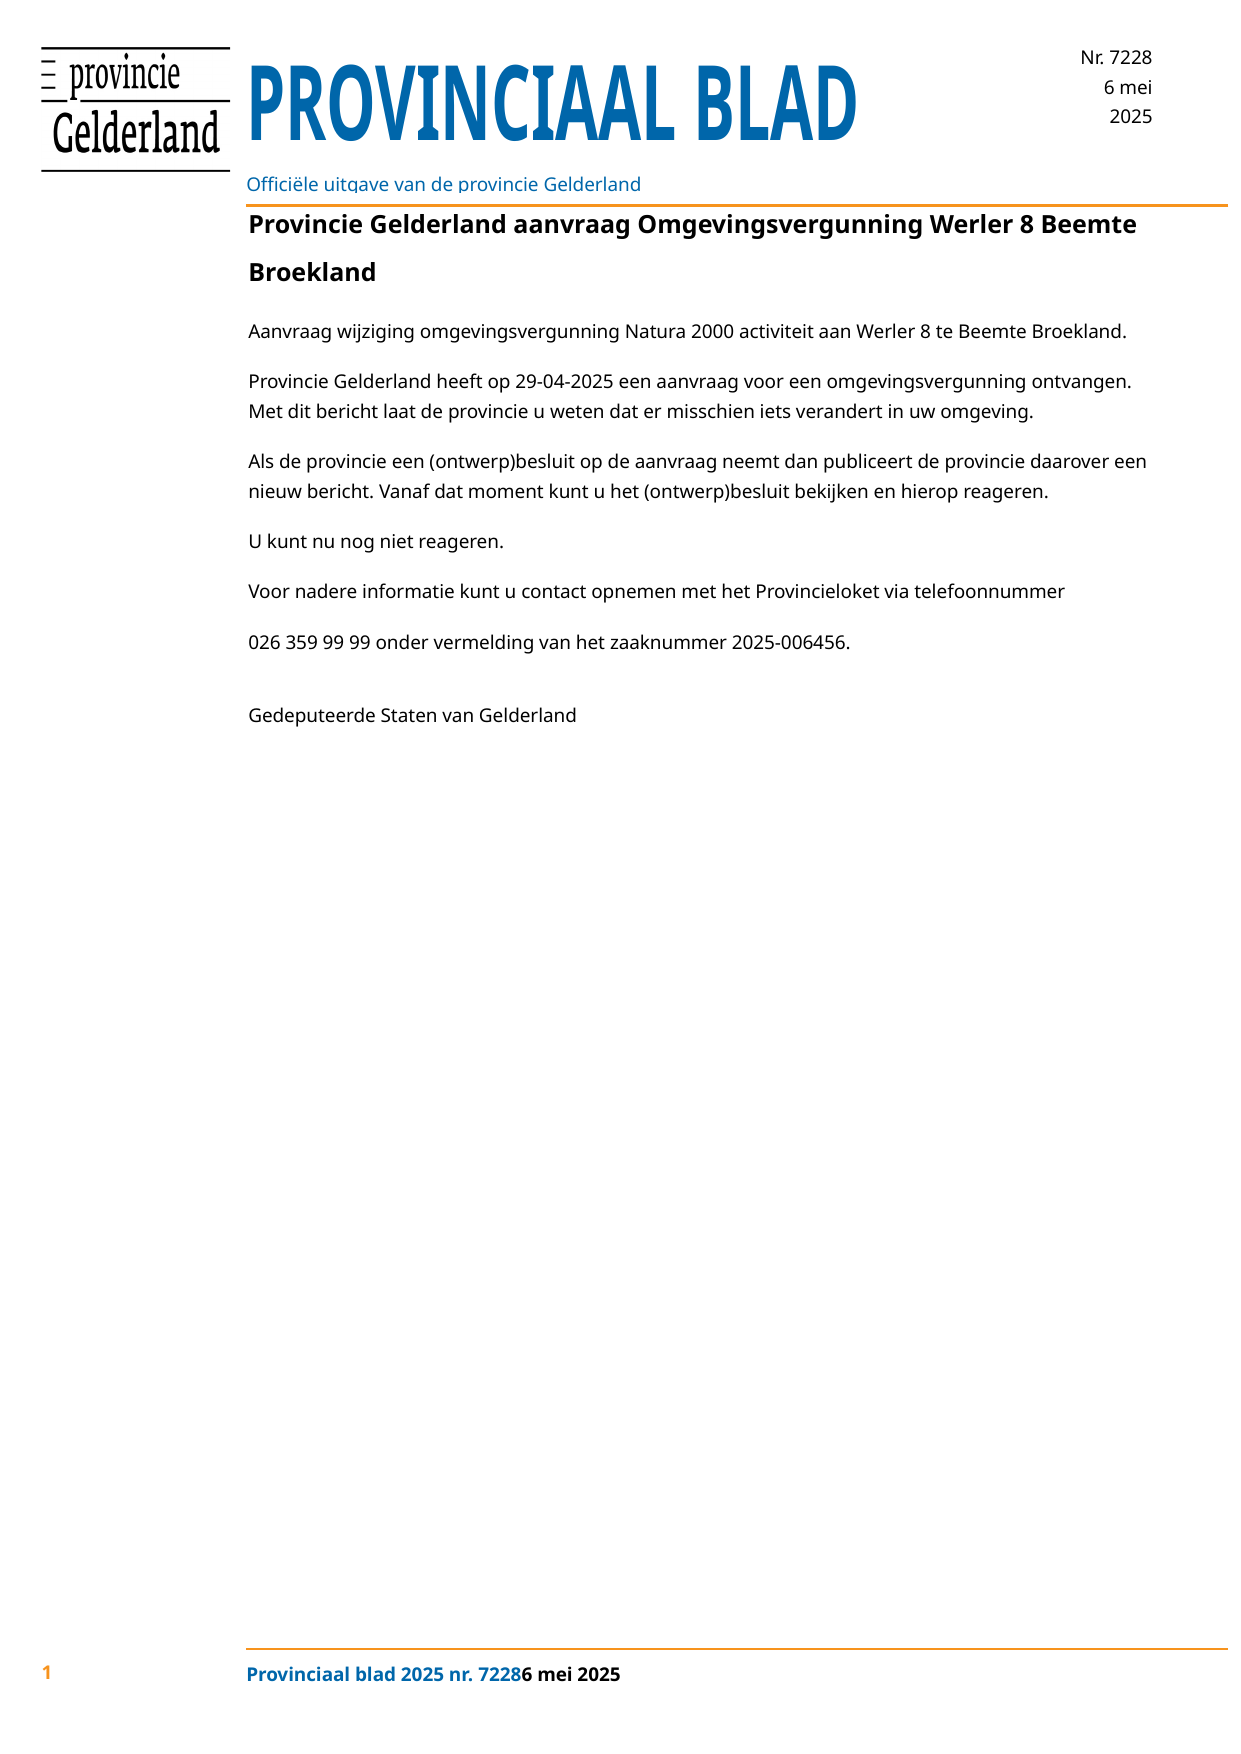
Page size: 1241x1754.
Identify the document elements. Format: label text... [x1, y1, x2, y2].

text Voor nadere informatie kunt u contact opnemen met het Provincieloket via telefoonnummer [248, 579, 1152, 604]
text Provincie Gelderland aanvraag Omgevingsvergunning Werler 8 Beemte Broekland [248, 207, 1152, 288]
text 026 359 99 99 onder vermelding van het zaaknummer 2025-006456. [248, 629, 1152, 655]
text U kunt nu nog niet reageren. [248, 528, 1152, 554]
picture [41, 47, 231, 172]
text Aanvraag wijziging omgevingsvergunning Natura 2000 activiteit aan Werler 8 te Beemte Broekland. [248, 318, 1152, 344]
text Provincie Gelderland heeft op 29-04-2025 een aanvraag voor een omgevingsvergunning ontvangen. Met dit bericht laat de provincie u weten dat er misschien iets verandert in uw omgeving. [248, 368, 1152, 424]
text Als de provincie een (ontwerp)besluit op de aanvraag neemt dan publiceert de provincie daarover een nieuw bericht. Vanaf dat moment kunt u het (ontwerp)besluit bekijken en hierop reageren. [248, 448, 1152, 504]
text Gedeputeerde Staten van Gelderland [248, 703, 1152, 728]
